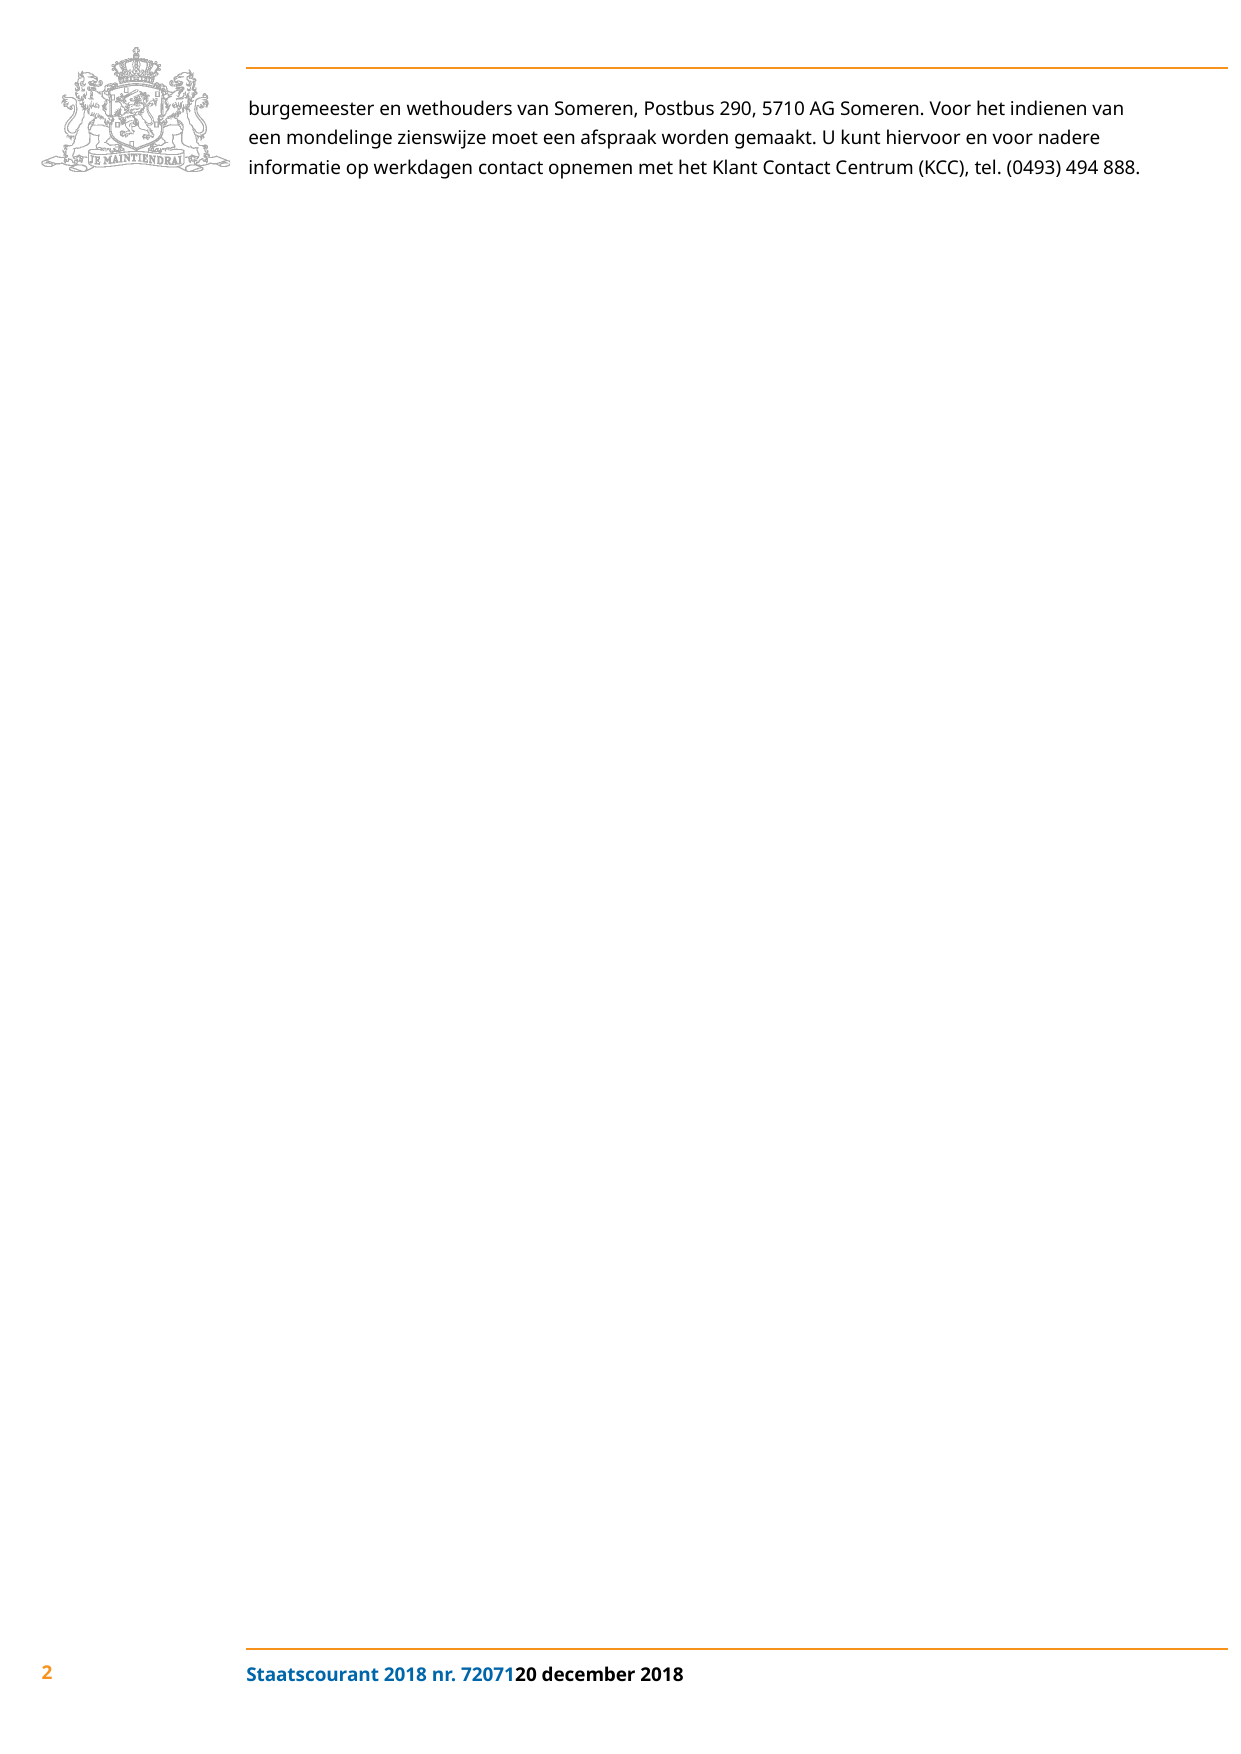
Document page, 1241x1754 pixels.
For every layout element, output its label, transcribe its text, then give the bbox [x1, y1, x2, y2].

text burgemeester en wethouders van Someren, Postbus 290, 5710 AG Someren. Voor het indienen van een mondelinge zienswijze moet een afspraak worden gemaakt. U kunt hiervoor en voor nadere informatie op werkdagen contact opnemen met het Klant Contact Centrum (KCC), tel. (0493) 494 888. [248, 95, 1152, 180]
picture [41, 47, 231, 172]
